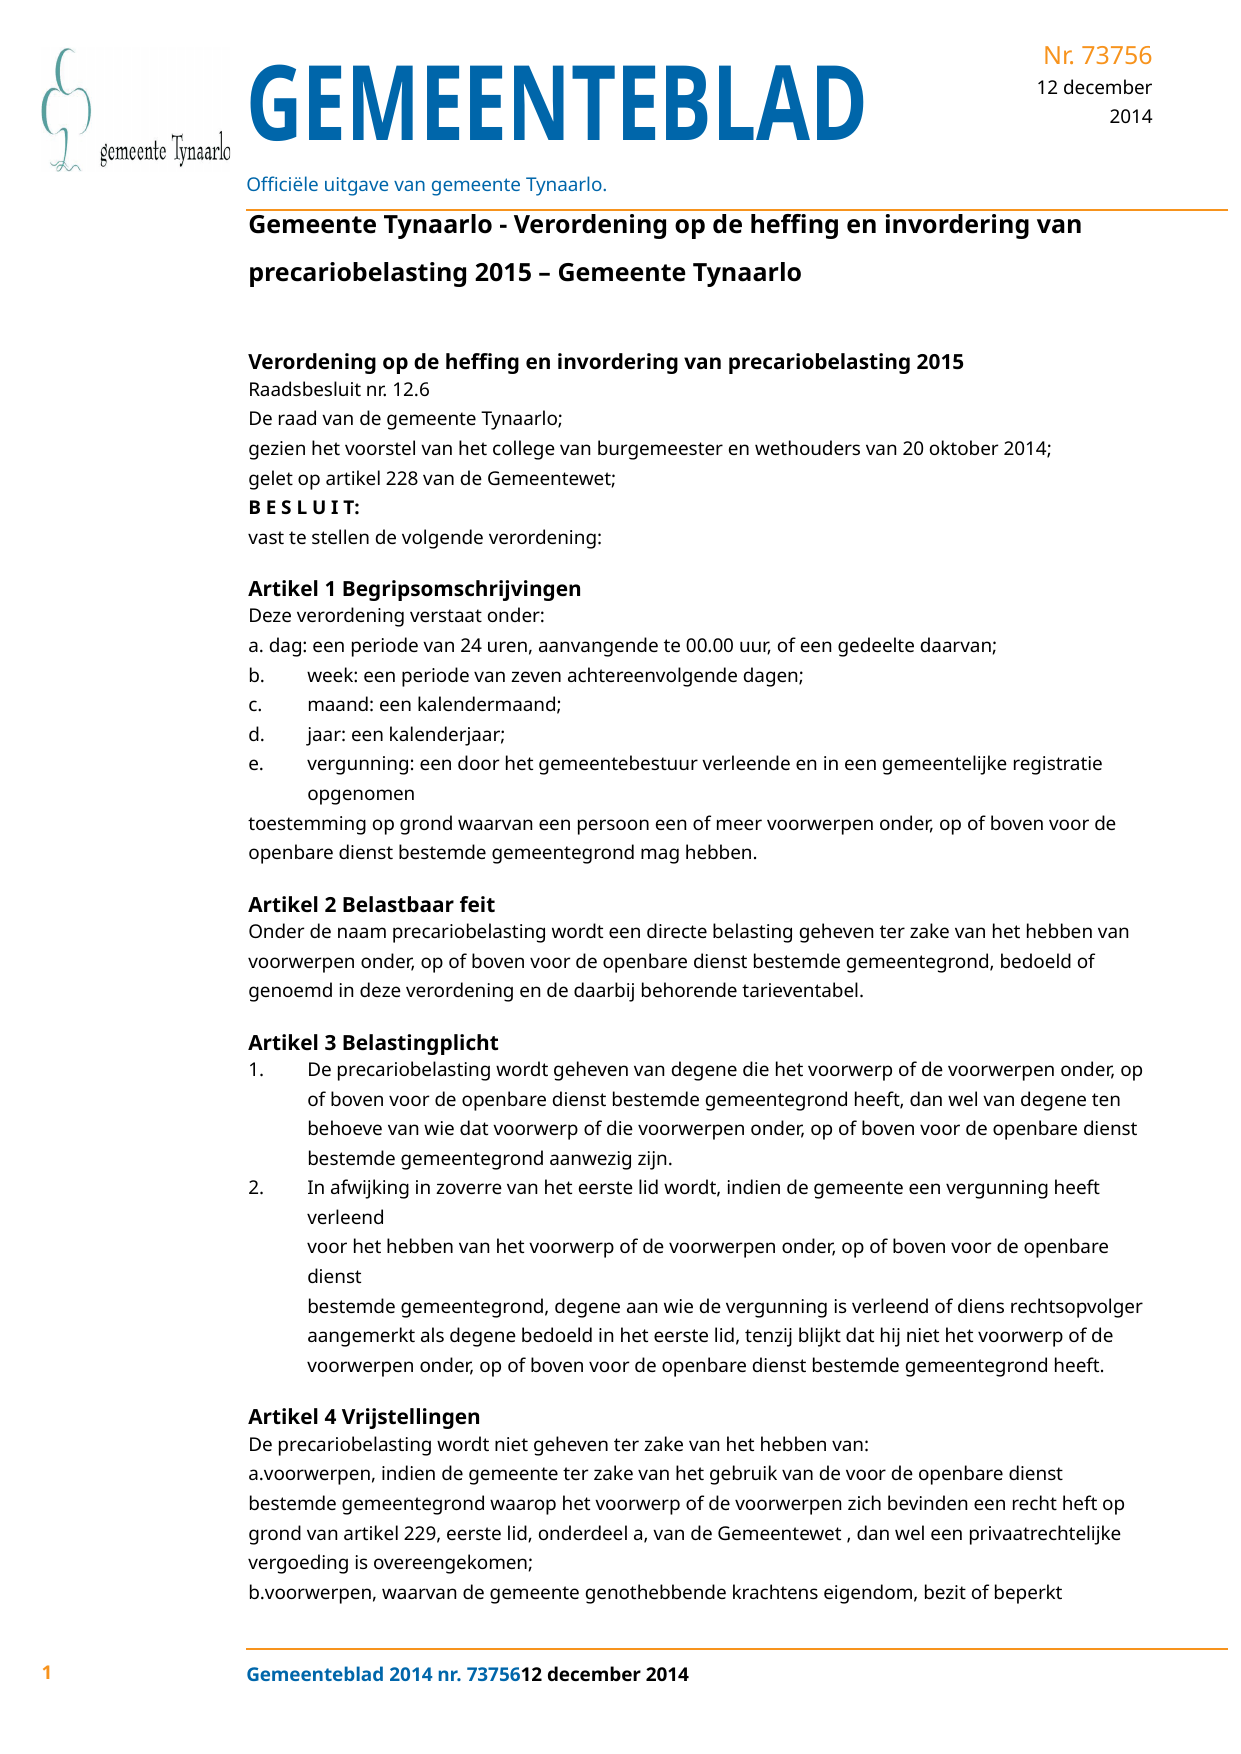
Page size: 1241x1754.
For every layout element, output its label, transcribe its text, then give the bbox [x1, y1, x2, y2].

list bestemde gemeentegrond, degene aan wie de vergunning is verleend of diens rechtsopvolger [248, 1293, 1152, 1319]
list aangemerkt als degene bedoeld in het eerste lid, tenzij blijkt dat hij niet het voorwerp of de [248, 1322, 1152, 1348]
list De precariobelasting wordt geheven van degene die het voorwerp of de voorwerpen onder, op of boven voor de openbare dienst bestemde gemeentegrond heeft, dan wel van degene ten behoeve van wie dat voorwerp of die voorwerpen onder, op of boven voor de openbare dienst bestemde gemeentegrond aanwezig zijn. [248, 1056, 1152, 1171]
text Deze verordening verstaat onder: [248, 603, 1152, 628]
text gelet op artikel 228 van de Gemeentewet; [248, 465, 1152, 490]
text vast te stellen de volgende verordening: [248, 524, 1152, 549]
text b.voorwerpen, waarvan de gemeente genothebbende krachtens eigendom, bezit of beperkt [248, 1579, 1152, 1604]
text Onder de naam precariobelasting wordt een directe belasting geheven ter zake van het hebben van voorwerpen onder, op of boven voor de openbare dienst bestemde gemeentegrond, bedoeld of genoemd in deze verordening en de daarbij behorende tarieventabel. [248, 918, 1152, 1003]
text Verordening op de heffing en invordering van precariobelasting 2015 [248, 347, 1152, 376]
list In afwijking in zoverre van het eerste lid wordt, indien de gemeente een vergunning heeft verleend [248, 1174, 1152, 1230]
text gezien het voorstel van het college van burgemeester en wethouders van 20 oktober 2014; [248, 435, 1152, 461]
list week: een periode van zeven achtereenvolgende dagen; [248, 662, 1152, 688]
text a. dag: een periode van 24 uren, aanvangende te 00.00 uur, of een gedeelte daarvan; [248, 632, 1152, 658]
picture [41, 47, 231, 172]
text Artikel 3 Belastingplicht [248, 1028, 1152, 1056]
text a.voorwerpen, indien de gemeente ter zake van het gebruik van de voor de openbare dienst [248, 1461, 1152, 1486]
text Artikel 4 Vrijstellingen [248, 1402, 1152, 1431]
list vergunning: een door het gemeentebestuur verleende en in een gemeentelijke registratie opgenomen [248, 751, 1152, 806]
text openbare dienst bestemde gemeentegrond mag hebben. [248, 839, 1152, 865]
list jaar: een kalenderjaar; [248, 721, 1152, 747]
text bestemde gemeentegrond waarop het voorwerp of de voorwerpen zich bevinden een recht heft op grond van artikel 229, eerste lid, onderdeel a, van de Gemeentewet , dan wel een privaatrechtelijke vergoeding is overeengekomen; [248, 1490, 1152, 1575]
list voorwerpen onder, op of boven voor de openbare dienst bestemde gemeentegrond heeft. [248, 1352, 1152, 1378]
text Artikel 1 Begripsomschrijvingen [248, 574, 1152, 603]
list voor het hebben van het voorwerp of de voorwerpen onder, op of boven voor de openbare dienst [248, 1234, 1152, 1289]
list maand: een kalendermaand; [248, 691, 1152, 717]
text Raadsbesluit nr. 12.6 [248, 376, 1152, 402]
text Artikel 2 Belastbaar feit [248, 890, 1152, 918]
text toestemming op grond waarvan een persoon een of meer voorwerpen onder, op of boven voor de [248, 810, 1152, 836]
text De raad van de gemeente Tynaarlo; [248, 406, 1152, 431]
text B E S L U I T: [248, 494, 1152, 520]
text Gemeente Tynaarlo - Verordening op de heffing en invordering van precariobelasting 2015 – Gemeente Tynaarlo [248, 211, 1152, 288]
text De precariobelasting wordt niet geheven ter zake van het hebben van: [248, 1431, 1152, 1457]
